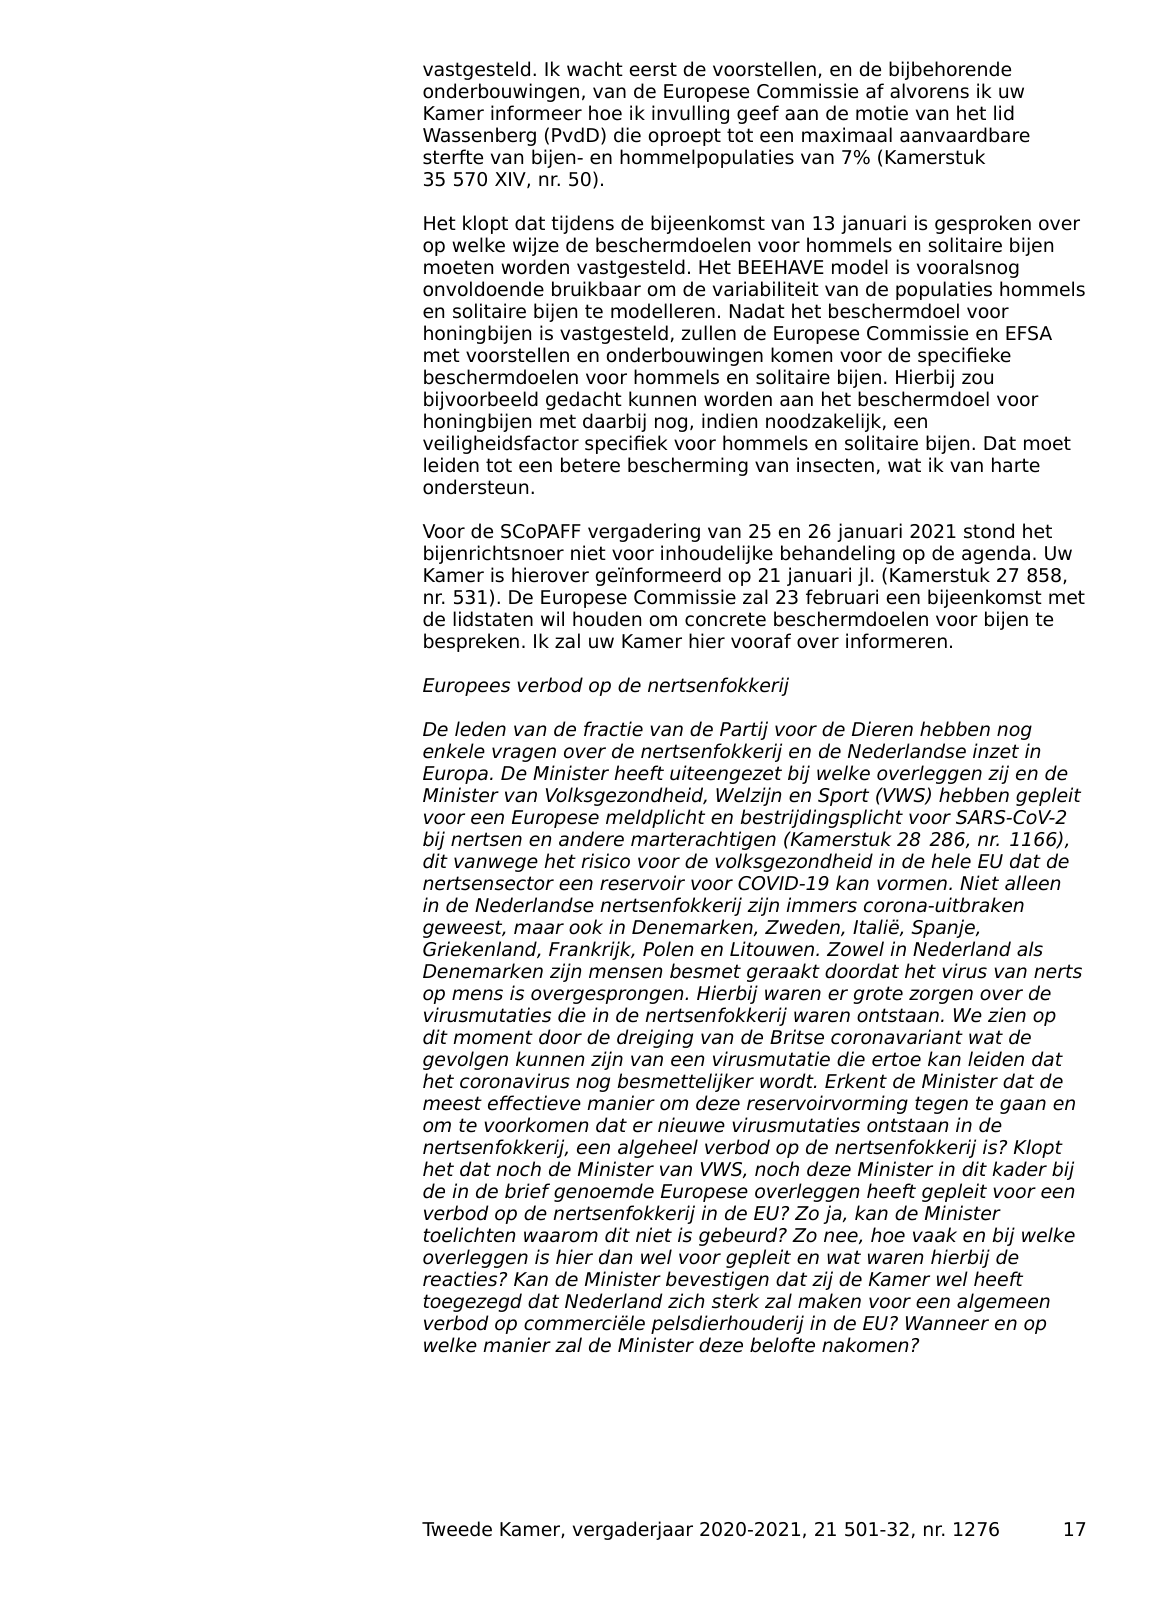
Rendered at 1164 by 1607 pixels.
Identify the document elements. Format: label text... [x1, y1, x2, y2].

text vastgesteld. Ik wacht eerst de voorstellen, en de bijbehorende onderbouwingen, van de Europese Commissie af alvorens ik uw Kamer informeer hoe ik invulling geef aan de motie van het lid Wassenberg (PvdD) die oproept tot een maximaal aanvaardbare sterfte van bijen- en hommelpopulaties van 7% (Kamerstuk 35 570 XIV, nr. 50). [422, 59, 1087, 191]
text De leden van de fractie van de Partij voor de Dieren hebben nog enkele vragen over de nertsenfokkerij en de Nederlandse inzet in Europa. De Minister heeft uiteengezet bij welke overleggen zij en de Minister van Volksgezondheid, Welzijn en Sport (VWS) hebben gepleit voor een Europese meldplicht en bestrijdingsplicht voor SARS-CoV-2 bij nertsen en andere marterachtigen (Kamerstuk 28 286, nr. 1166), dit vanwege het risico voor de volksgezondheid in de hele EU dat de nertsensector een reservoir voor COVID-19 kan vormen. Niet alleen in de Nederlandse nertsenfokkerij zijn immers corona-uitbraken geweest, maar ook in Denemarken, Zweden, Italië, Spanje, Griekenland, Frankrijk, Polen en Litouwen. Zowel in Nederland als Denemarken zijn mensen besmet geraakt doordat het virus van nerts op mens is overgesprongen. Hierbij waren er grote zorgen over de virusmutaties die in de nertsenfokkerij waren ontstaan. We zien op dit moment door de dreiging van de Britse coronavariant wat de gevolgen kunnen zijn van een virusmutatie die ertoe kan leiden dat het coronavirus nog besmettelijker wordt. Erkent de Minister dat de meest effectieve manier om deze reservoirvorming tegen te gaan en om te voorkomen dat er nieuwe virusmutaties ontstaan in de nertsenfokkerij, een algeheel verbod op de nertsenfokkerij is? Klopt het dat noch de Minister van VWS, noch deze Minister in dit kader bij de in de brief genoemde Europese overleggen heeft gepleit voor een verbod op de nertsenfokkerij in de EU? Zo ja, kan de Minister toelichten waarom dit niet is gebeurd? Zo nee, hoe vaak en bij welke overleggen is hier dan wel voor gepleit en wat waren hierbij de reacties? Kan de Minister bevestigen dat zij de Kamer wel heeft toegezegd dat Nederland zich sterk zal maken voor een algemeen verbod op commerciële pelsdierhouderij in de EU? Wanneer en op welke manier zal de Minister deze belofte nakomen? [422, 719, 1087, 1357]
subtitle Europees verbod op de nertsenfokkerij [422, 675, 1087, 697]
text Het klopt dat tijdens de bijeenkomst van 13 januari is gesproken over op welke wijze de beschermdoelen voor hommels en solitaire bijen moeten worden vastgesteld. Het BEEHAVE model is vooralsnog onvoldoende bruikbaar om de variabiliteit van de populaties hommels en solitaire bijen te modelleren. Nadat het beschermdoel voor honingbijen is vastgesteld, zullen de Europese Commissie en EFSA met voorstellen en onderbouwingen komen voor de specifieke beschermdoelen voor hommels en solitaire bijen. Hierbij zou bijvoorbeeld gedacht kunnen worden aan het beschermdoel voor honingbijen met daarbij nog, indien noodzakelijk, een veiligheidsfactor specifiek voor hommels en solitaire bijen. Dat moet leiden tot een betere bescherming van insecten, wat ik van harte ondersteun. [422, 213, 1087, 499]
text Voor de SCoPAFF vergadering van 25 en 26 januari 2021 stond het bijenrichtsnoer niet voor inhoudelijke behandeling op de agenda. Uw Kamer is hierover geïnformeerd op 21 januari jl. (Kamerstuk 27 858, nr. 531). De Europese Commissie zal 23 februari een bijeenkomst met de lidstaten wil houden om concrete beschermdoelen voor bijen te bespreken. Ik zal uw Kamer hier vooraf over informeren. [422, 521, 1087, 653]
